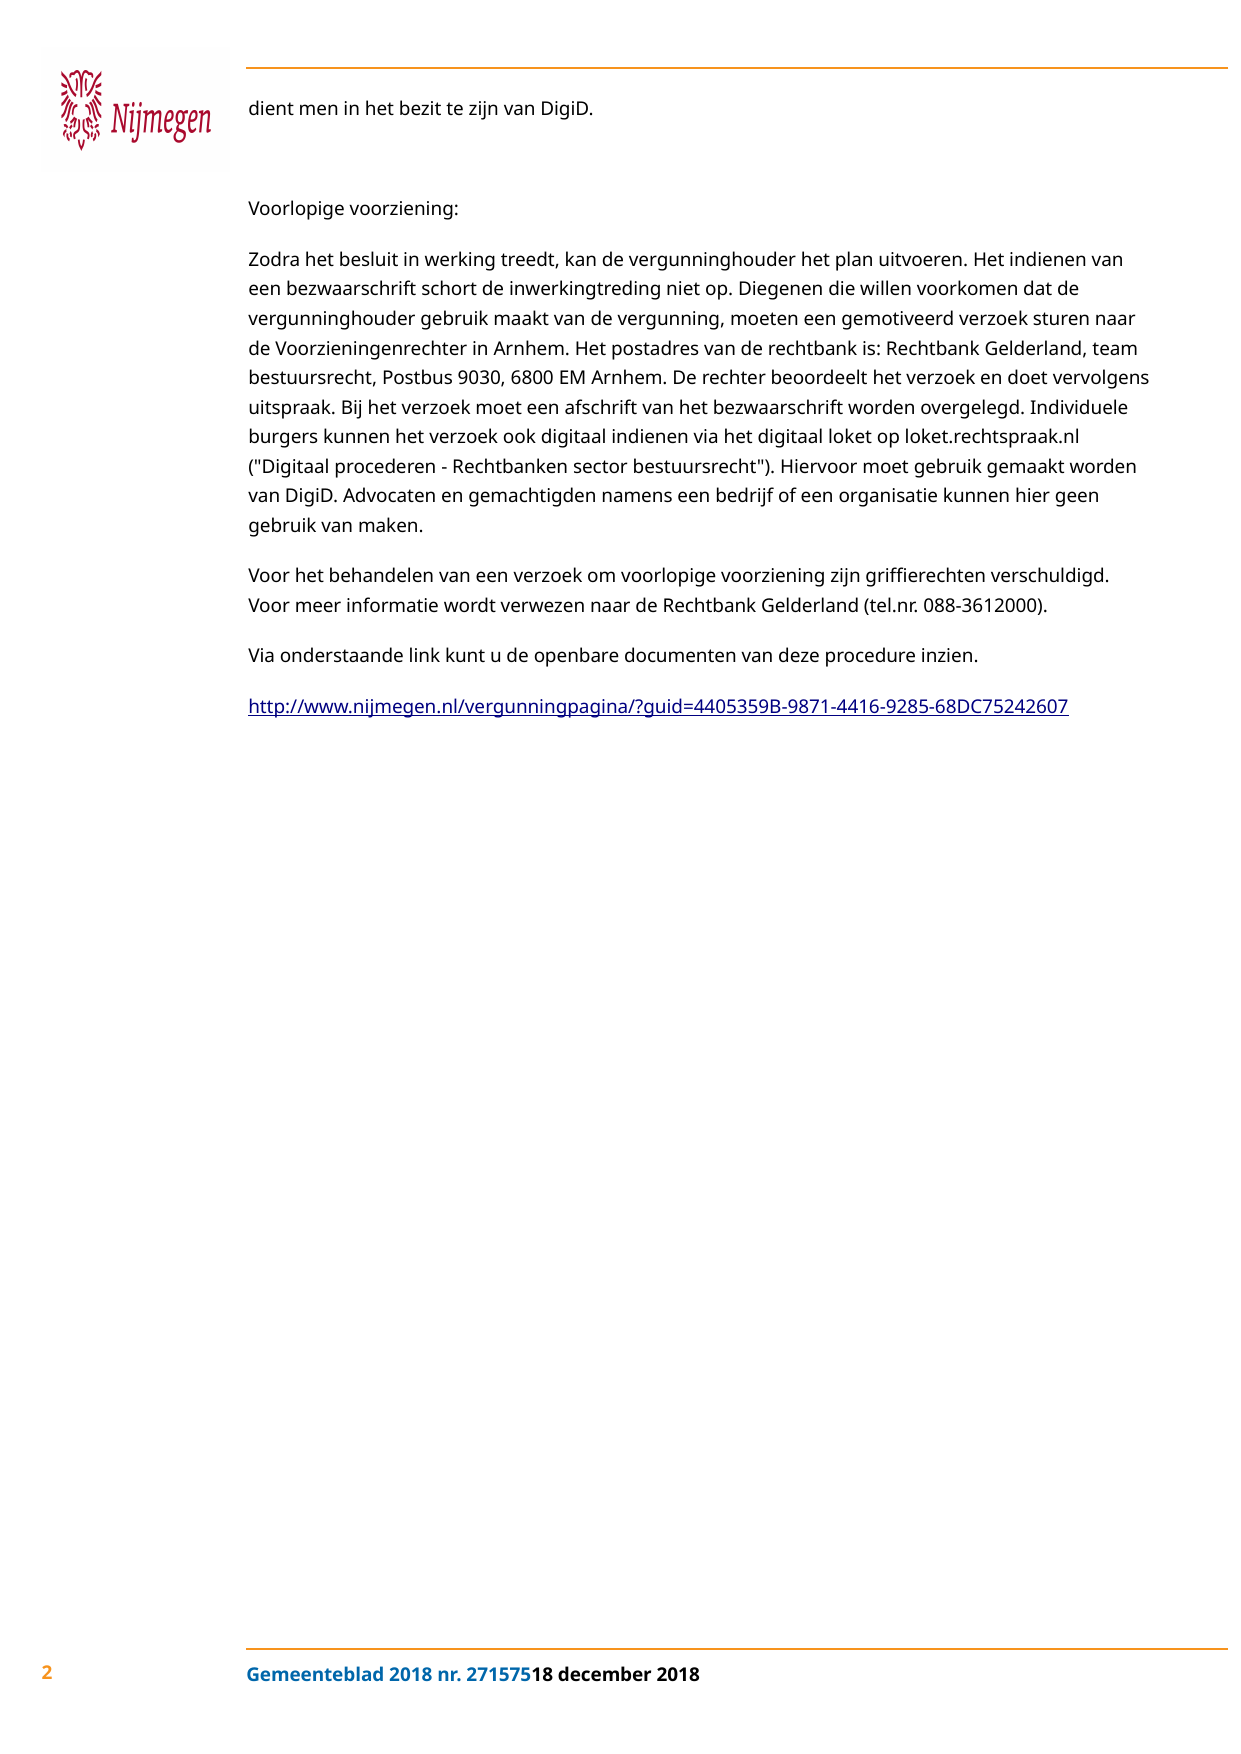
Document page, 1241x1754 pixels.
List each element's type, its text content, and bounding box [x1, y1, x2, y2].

text Via onderstaande link kunt u de openbare documenten van deze procedure inzien. [248, 643, 1152, 668]
text Voor het behandelen van een verzoek om voorlopige voorziening zijn griffierechten verschuldigd. Voor meer informatie wordt verwezen naar de Rechtbank Gelderland (tel.nr. 088-3612000). [248, 563, 1152, 618]
text http://www.nijmegen.nl/vergunningpagina/?guid=4405359B-9871-4416-9285-68DC75242607 [248, 693, 1152, 719]
picture [41, 47, 231, 172]
text Zodra het besluit in werking treedt, kan de vergunninghouder het plan uitvoeren. Het indienen van een bezwaarschrift schort de inwerkingtreding niet op. Diegenen die willen voorkomen dat de vergunninghouder gebruik maakt van de vergunning, moeten een gemotiveerd verzoek sturen naar de Voorzieningenrechter in Arnhem. Het postadres van de rechtbank is: Rechtbank Gelderland, team bestuursrecht, Postbus 9030, 6800 EM Arnhem. De rechter beoordeelt het verzoek en doet vervolgens uitspraak. Bij het verzoek moet een afschrift van het bezwaarschrift worden overgelegd. Individuele burgers kunnen het verzoek ook digitaal indienen via het digitaal loket op loket.rechtspraak.nl ("Digitaal procederen - Rechtbanken sector bestuursrecht"). Hiervoor moet gebruik gemaakt worden van DigiD. Advocaten en gemachtigden namens een bedrijf of een organisatie kunnen hier geen gebruik van maken. [248, 246, 1152, 538]
text Voorlopige voorziening: [248, 196, 1152, 221]
text dient men in het bezit te zijn van DigiD. [248, 95, 1152, 121]
